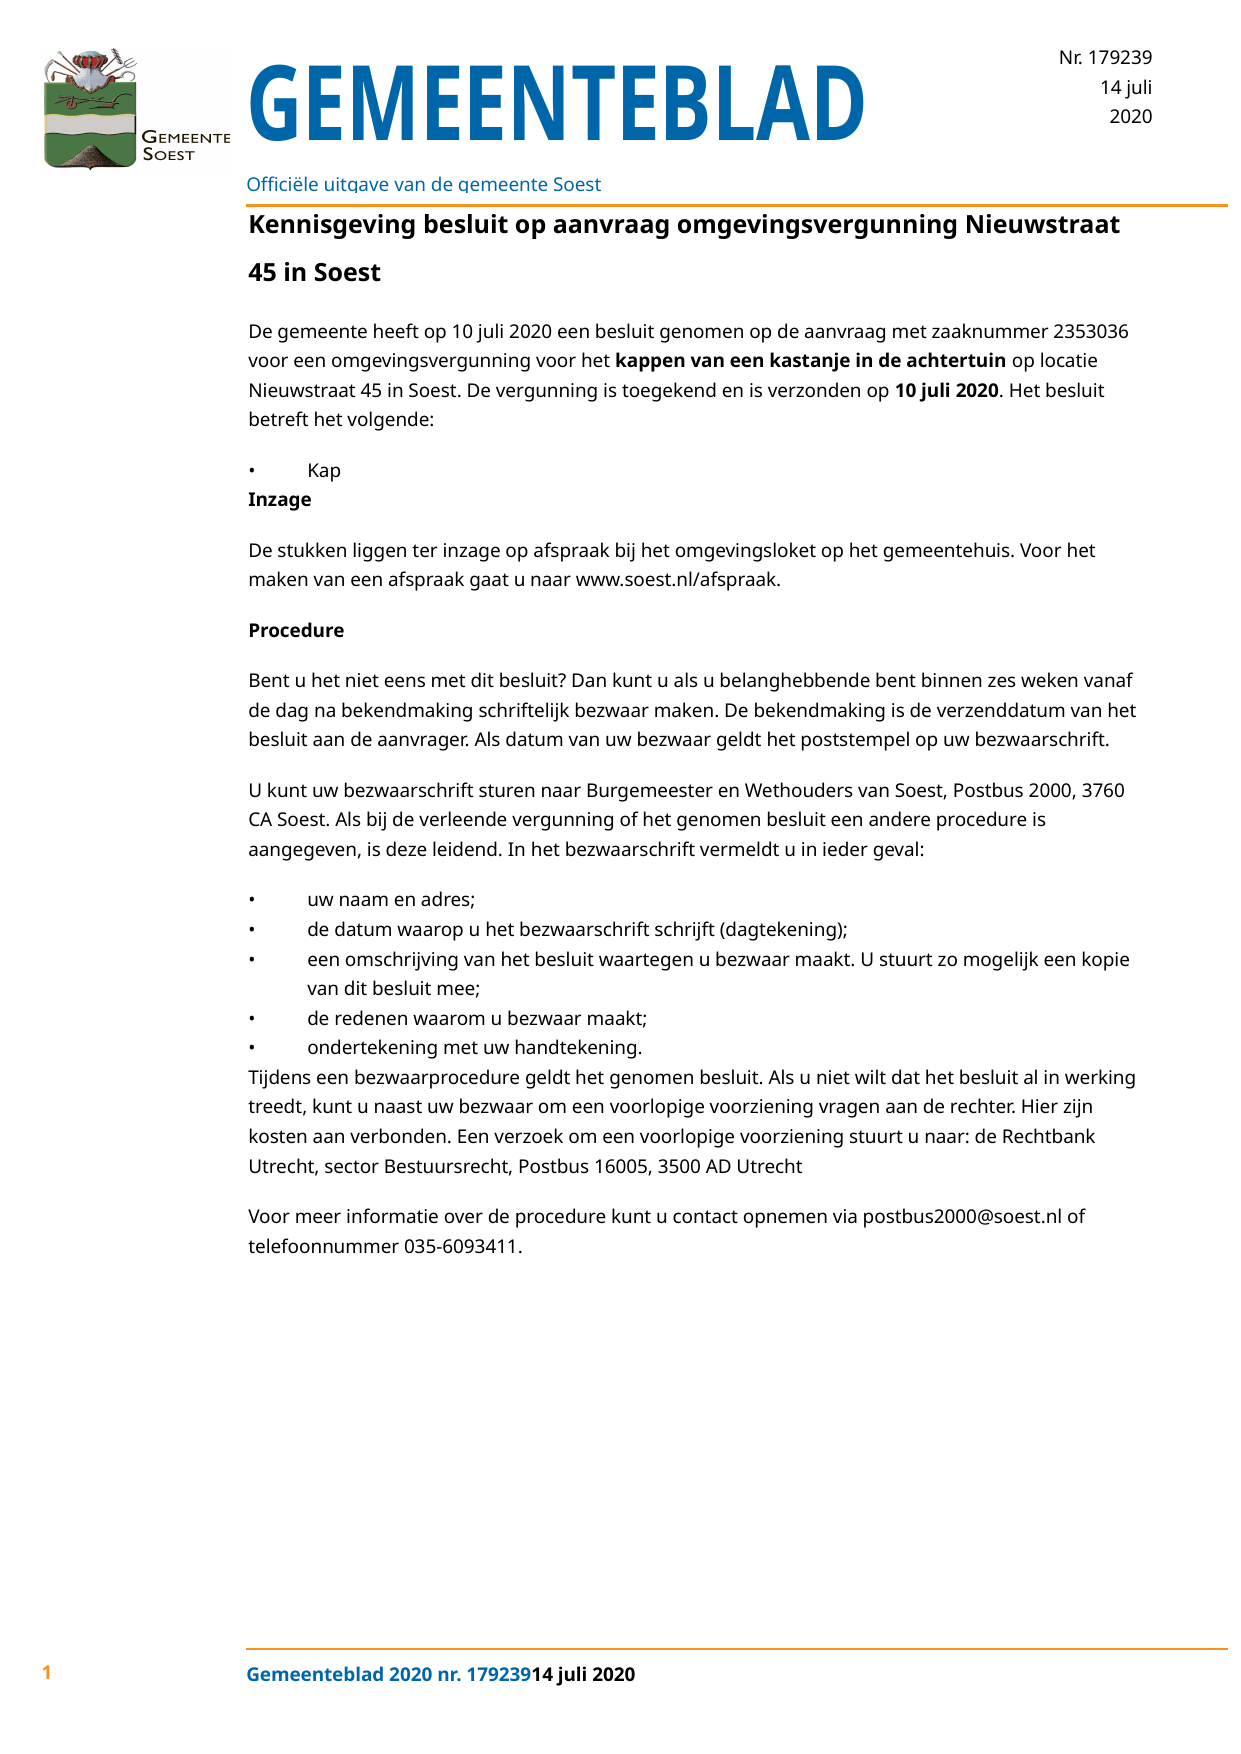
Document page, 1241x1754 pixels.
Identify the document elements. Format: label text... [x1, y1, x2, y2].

list uw naam en adres; [248, 887, 1152, 912]
text Procedure [248, 617, 1152, 643]
text Tijdens een bezwaarprocedure geldt het genomen besluit. Als u niet wilt dat het besluit al in werking treedt, kunt u naast uw bezwaar om een voorlopige voorziening vragen aan de rechter. Hier zijn kosten aan verbonden. Een verzoek om een voorlopige voorziening stuurt u naar: de Rechtbank Utrecht, sector Bestuursrecht, Postbus 16005, 3500 AD Utrecht [248, 1064, 1152, 1179]
text Kennisgeving besluit op aanvraag omgevingsvergunning Nieuwstraat 45 in Soest [248, 207, 1152, 288]
text U kunt uw bezwaarschrift sturen naar Burgemeester en Wethouders van Soest, Postbus 2000, 3760 CA Soest. Als bij de verleende vergunning of het genomen besluit een andere procedure is aangegeven, is deze leidend. In het bezwaarschrift vermeldt u in ieder geval: [248, 777, 1152, 862]
text De gemeente heeft op 10 juli 2020 een besluit genomen op de aanvraag met zaaknummer 2353036 voor een omgevingsvergunning voor het kappen van een kastanje in de achtertuin op locatie Nieuwstraat 45 in Soest. De vergunning is toegekend en is verzonden op 10 juli 2020. Het besluit betreft het volgende: [248, 318, 1152, 432]
list ondertekening met uw handtekening. [248, 1034, 1152, 1060]
text De stukken liggen ter inzage op afspraak bij het omgevingsloket op het gemeentehuis. Voor het maken van een afspraak gaat u naar www.soest.nl/afspraak. [248, 537, 1152, 592]
list de datum waarop u het bezwaarschrift schrijft (dagtekening); [248, 916, 1152, 942]
text Inzage [248, 487, 1152, 512]
list een omschrijving van het besluit waartegen u bezwaar maakt. U stuurt zo mogelijk een kopie van dit besluit mee; [248, 946, 1152, 1001]
text Bent u het niet eens met dit besluit? Dan kunt u als u belanghebbende bent binnen zes weken vanaf de dag na bekendmaking schriftelijk bezwaar maken. De bekendmaking is de verzenddatum van het besluit aan de aanvrager. Als datum van uw bezwaar geldt het poststempel op uw bezwaarschrift. [248, 667, 1152, 752]
list Kap [248, 457, 1152, 483]
list de redenen waarom u bezwaar maakt; [248, 1005, 1152, 1031]
text Voor meer informatie over de procedure kunt u contact opnemen via postbus2000@soest.nl of telefoonnummer 035-6093411. [248, 1203, 1152, 1259]
picture [41, 47, 231, 172]
